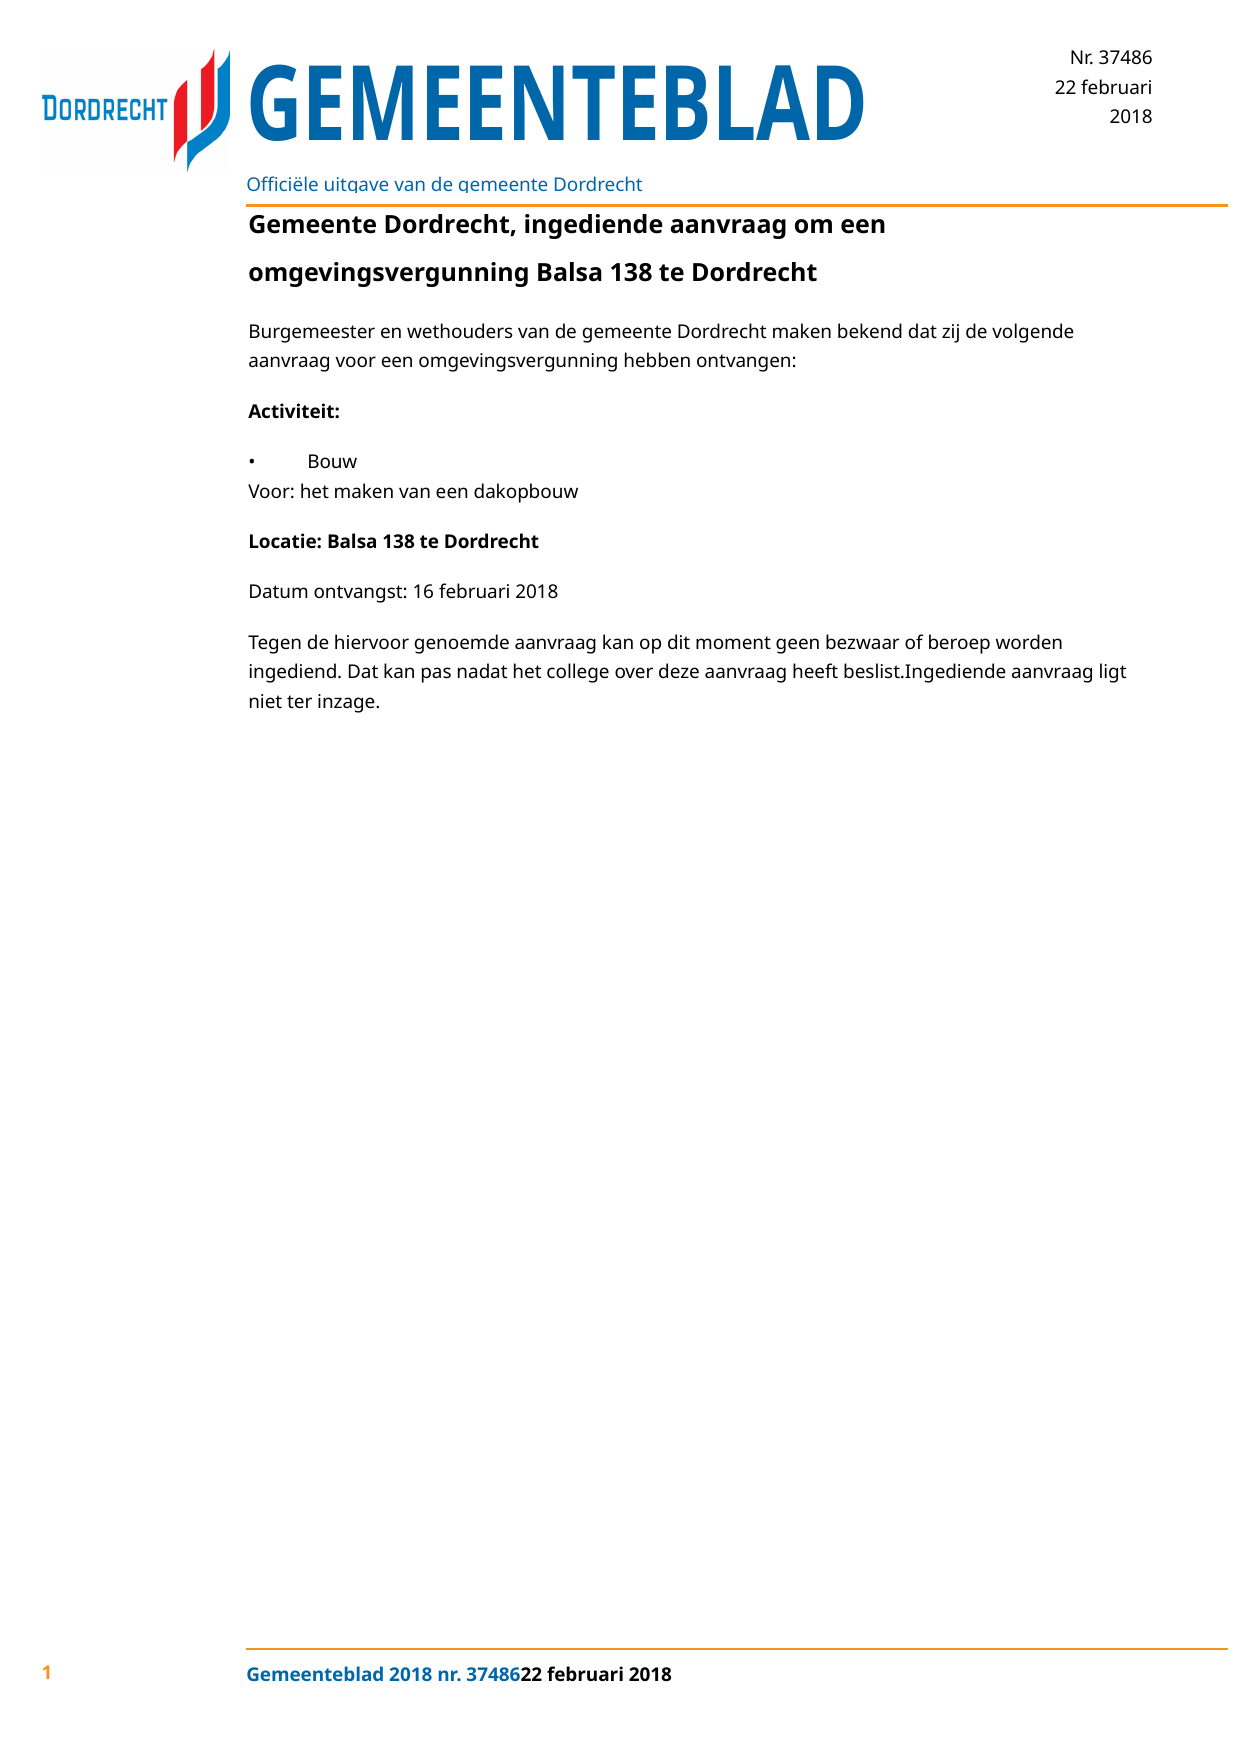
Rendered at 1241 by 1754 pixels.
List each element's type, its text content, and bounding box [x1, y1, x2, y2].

picture [41, 47, 231, 172]
text Activiteit: [248, 398, 1152, 424]
text Locatie: Balsa 138 te Dordrecht [248, 528, 1152, 554]
text Datum ontvangst: 16 februari 2018 [248, 579, 1152, 604]
text Gemeente Dordrecht, ingediende aanvraag om een omgevingsvergunning Balsa 138 te Dordrecht [248, 207, 1152, 288]
text Burgemeester en wethouders van de gemeente Dordrecht maken bekend dat zij de volgende aanvraag voor een omgevingsvergunning hebben ontvangen: [248, 318, 1152, 373]
text Tegen de hiervoor genoemde aanvraag kan op dit moment geen bezwaar of beroep worden ingediend. Dat kan pas nadat het college over deze aanvraag heeft beslist.Ingediende aanvraag ligt niet ter inzage. [248, 629, 1152, 714]
list Bouw [248, 448, 1152, 474]
text Voor: het maken van een dakopbouw [248, 478, 1152, 504]
